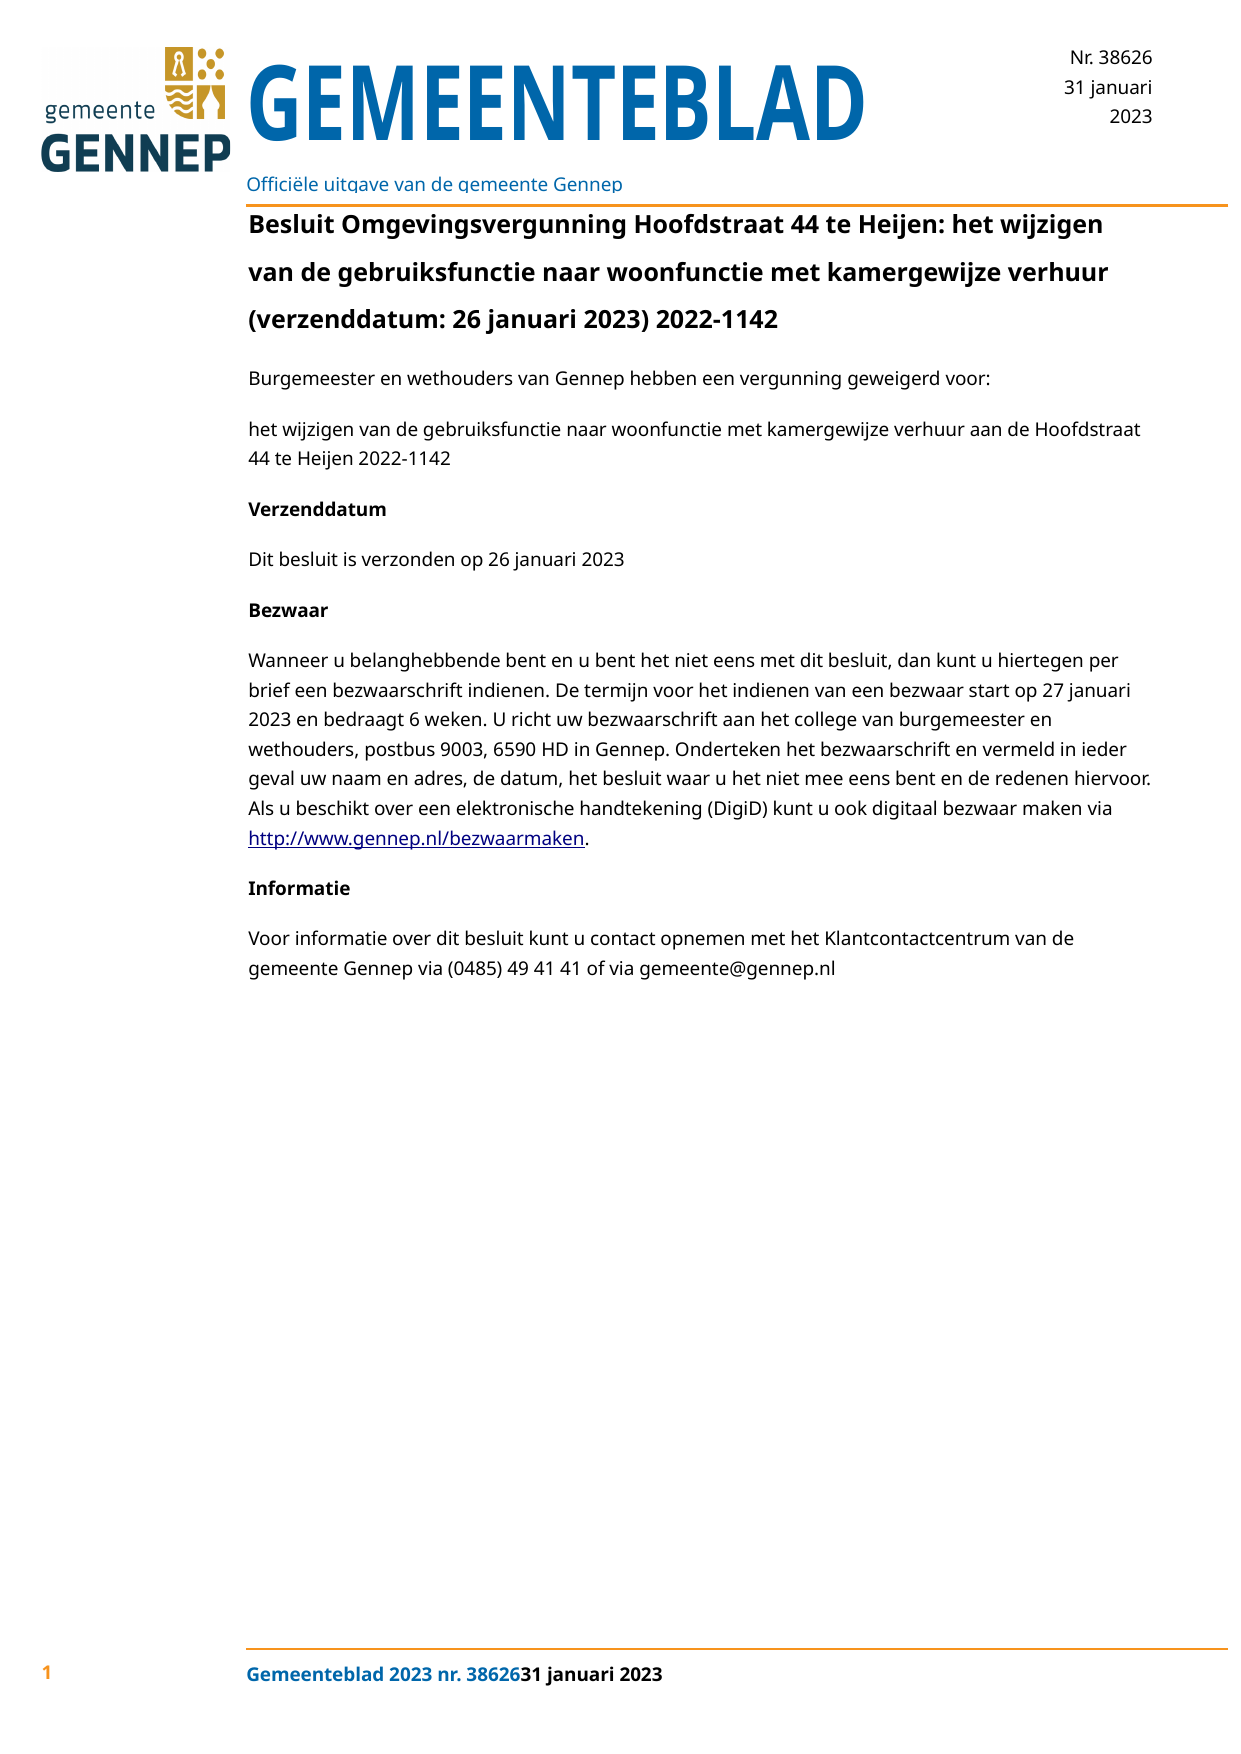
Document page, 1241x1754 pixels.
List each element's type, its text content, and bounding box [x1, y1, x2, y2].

text Voor informatie over dit besluit kunt u contact opnemen met het Klantcontactcentrum van de gemeente Gennep via (0485) 49 41 41 of via gemeente@gennep.nl [248, 926, 1152, 981]
text Bezwaar [248, 597, 1152, 622]
picture [41, 47, 231, 172]
text Dit besluit is verzonden op 26 januari 2023 [248, 546, 1152, 572]
text Verzenddatum [248, 496, 1152, 522]
text Wanneer u belanghebbende bent en u bent het niet eens met dit besluit, dan kunt u hiertegen per brief een bezwaarschrift indienen. De termijn voor het indienen van een bezwaar start op 27 januari 2023 en bedraagt 6 weken. U richt uw bezwaarschrift aan het college van burgemeester en wethouders, postbus 9003, 6590 HD in Gennep. Onderteken het bezwaarschrift en vermeld in ieder geval uw naam en adres, de datum, het besluit waar u het niet mee eens bent en de redenen hiervoor. Als u beschikt over een elektronische handtekening (DigiD) kunt u ook digitaal bezwaar maken via http://www.gennep.nl/bezwaarmaken. [248, 647, 1152, 850]
text Informatie [248, 875, 1152, 901]
text het wijzigen van de gebruiksfunctie naar woonfunctie met kamergewijze verhuur aan de Hoofdstraat 44 te Heijen 2022-1142 [248, 416, 1152, 471]
text Besluit Omgevingsvergunning Hoofdstraat 44 te Heijen: het wijzigen van de gebruiksfunctie naar woonfunctie met kamergewijze verhuur (verzenddatum: 26 januari 2023) 2022-1142 [248, 207, 1152, 336]
text Burgemeester en wethouders van Gennep hebben een vergunning geweigerd voor: [248, 366, 1152, 391]
